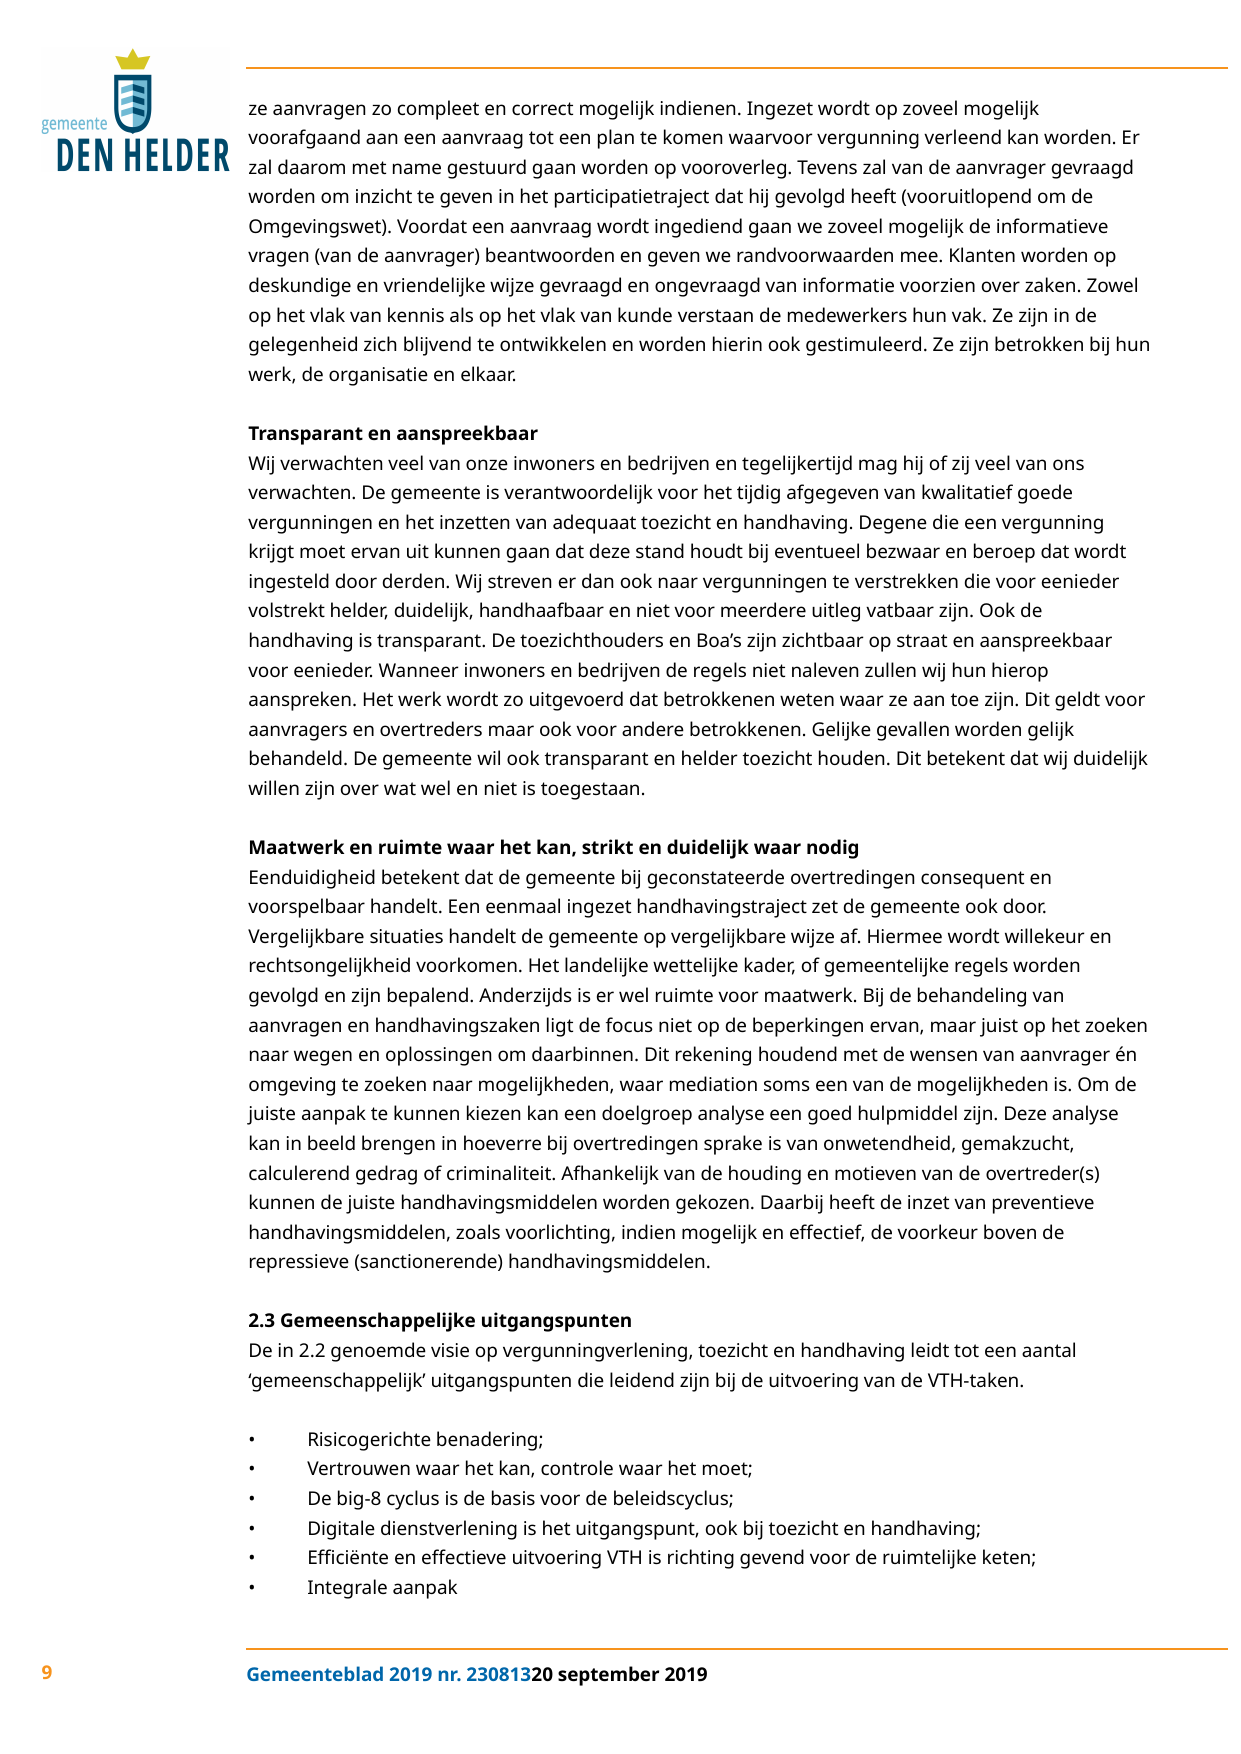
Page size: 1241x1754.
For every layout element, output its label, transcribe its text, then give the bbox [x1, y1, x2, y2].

text Maatwerk en ruimte waar het kan, strikt en duidelijk waar nodig [248, 834, 1152, 860]
text Transparant en aanspreekbaar [248, 420, 1152, 446]
picture [220, 160, 224, 172]
picture [130, 157, 135, 172]
list Digitale dienstverlening is het uitgangspunt, ook bij toezicht en handhaving; [248, 1515, 1152, 1541]
text Wij verwachten veel van onze inwoners en bedrijven en tegelijkertijd mag hij of zij veel van ons verwachten. De gemeente is verantwoordelijk voor het tijdig afgegeven van kwalitatief goede vergunningen en het inzetten van adequaat toezicht en handhaving. Degene die een vergunning krijgt moet ervan uit kunnen gaan dat deze stand houdt bij eventueel bezwaar en beroep dat wordt ingesteld door derden. Wij streven er dan ook naar vergunningen te verstrekken die voor eenieder volstrekt helder, duidelijk, handhaafbaar en niet voor meerdere uitleg vatbaar zijn. Ook de handhaving is transparant. De toezichthouders en Boa’s zijn zichtbaar op straat en aanspreekbaar voor eenieder. Wanneer inwoners en bedrijven de regels niet naleven zullen wij hun hierop aanspreken. Het werk wordt zo uitgevoerd dat betrokkenen weten waar ze aan toe zijn. Dit geldt voor aanvragers en overtreders maar ook voor andere betrokkenen. Gelijke gevallen worden gelijk behandeld. De gemeente wil ook transparant en helder toezicht houden. Dit betekent dat wij duidelijk willen zijn over wat wel en niet is toegestaan. [248, 450, 1152, 801]
text De in 2.2 genoemde visie op vergunningverlening, toezicht en handhaving leidt tot een aantal ‘gemeenschappelijk’ uitgangspunten die leidend zijn bij de uitvoering van de VTH-taken. [248, 1337, 1152, 1393]
text 2.3 Gemeenschappelijke uitgangspunten [248, 1308, 1152, 1333]
list Risicogerichte benadering; [248, 1426, 1152, 1452]
picture [182, 144, 187, 165]
list Integrale aanpak [248, 1574, 1152, 1600]
list Efficiënte en effectieve uitvoering VTH is richting gevend voor de ruimtelijke keten; [248, 1544, 1152, 1570]
list Vertrouwen waar het kan, controle waar het moet; [248, 1456, 1152, 1481]
picture [41, 47, 231, 172]
list De big-8 cyclus is de basis voor de beleidscyclus; [248, 1485, 1152, 1511]
text ze aanvragen zo compleet en correct mogelijk indienen. Ingezet wordt op zoveel mogelijk voorafgaand aan een aanvraag tot een plan te komen waarvoor vergunning verleend kan worden. Er zal daarom met name gestuurd gaan worden op vooroverleg. Tevens zal van de aanvrager gevraagd worden om inzicht te geven in het participatietraject dat hij gevolgd heeft (vooruitlopend om de Omgevingswet). Voordat een aanvraag wordt ingediend gaan we zoveel mogelijk de informatieve vragen (van de aanvrager) beantwoorden en geven we randvoorwaarden mee. Klanten worden op deskundige en vriendelijke wijze gevraagd en ongevraagd van informatie voorzien over zaken. Zowel op het vlak van kennis als op het vlak van kunde verstaan de medewerkers hun vak. Ze zijn in de gelegenheid zich blijvend te ontwikkelen en worden hierin ook gestimuleerd. Ze zijn betrokken bij hun werk, de organisatie en elkaar. [248, 95, 1152, 387]
picture [100, 154, 106, 172]
picture [63, 144, 68, 165]
text Eenduidigheid betekent dat de gemeente bij geconstateerde overtredingen consequent en voorspelbaar handelt. Een eenmaal ingezet handhavingstraject zet de gemeente ook door. Vergelijkbare situaties handelt de gemeente op vergelijkbare wijze af. Hiermee wordt willekeur en rechtsongelijkheid voorkomen. Het landelijke wettelijke kader, of gemeentelijke regels worden gevolgd en zijn bepalend. Anderzijds is er wel ruimte voor maatwerk. Bij de behandeling van aanvragen en handhavingszaken ligt de focus niet op de beperkingen ervan, maar juist op het zoeken naar wegen en oplossingen om daarbinnen. Dit rekening houdend met de wensen van aanvrager én omgeving te zoeken naar mogelijkheden, waar mediation soms een van de mogelijkheden is. Om de juiste aanpak te kunnen kiezen kan een doelgroep analyse een goed hulpmiddel zijn. Deze analyse kan in beeld brengen in hoeverre bij overtredingen sprake is van onwetendheid, gemakzucht, calculerend gedrag of criminaliteit. Afhankelijk van de houding en motieven van de overtreder(s) kunnen de juiste handhavingsmiddelen worden gekozen. Daarbij heeft de inzet van preventieve handhavingsmiddelen, zoals voorlichting, indien mogelijk en effectief, de voorkeur boven de repressieve (sanctionerende) handhavingsmiddelen. [248, 864, 1152, 1274]
